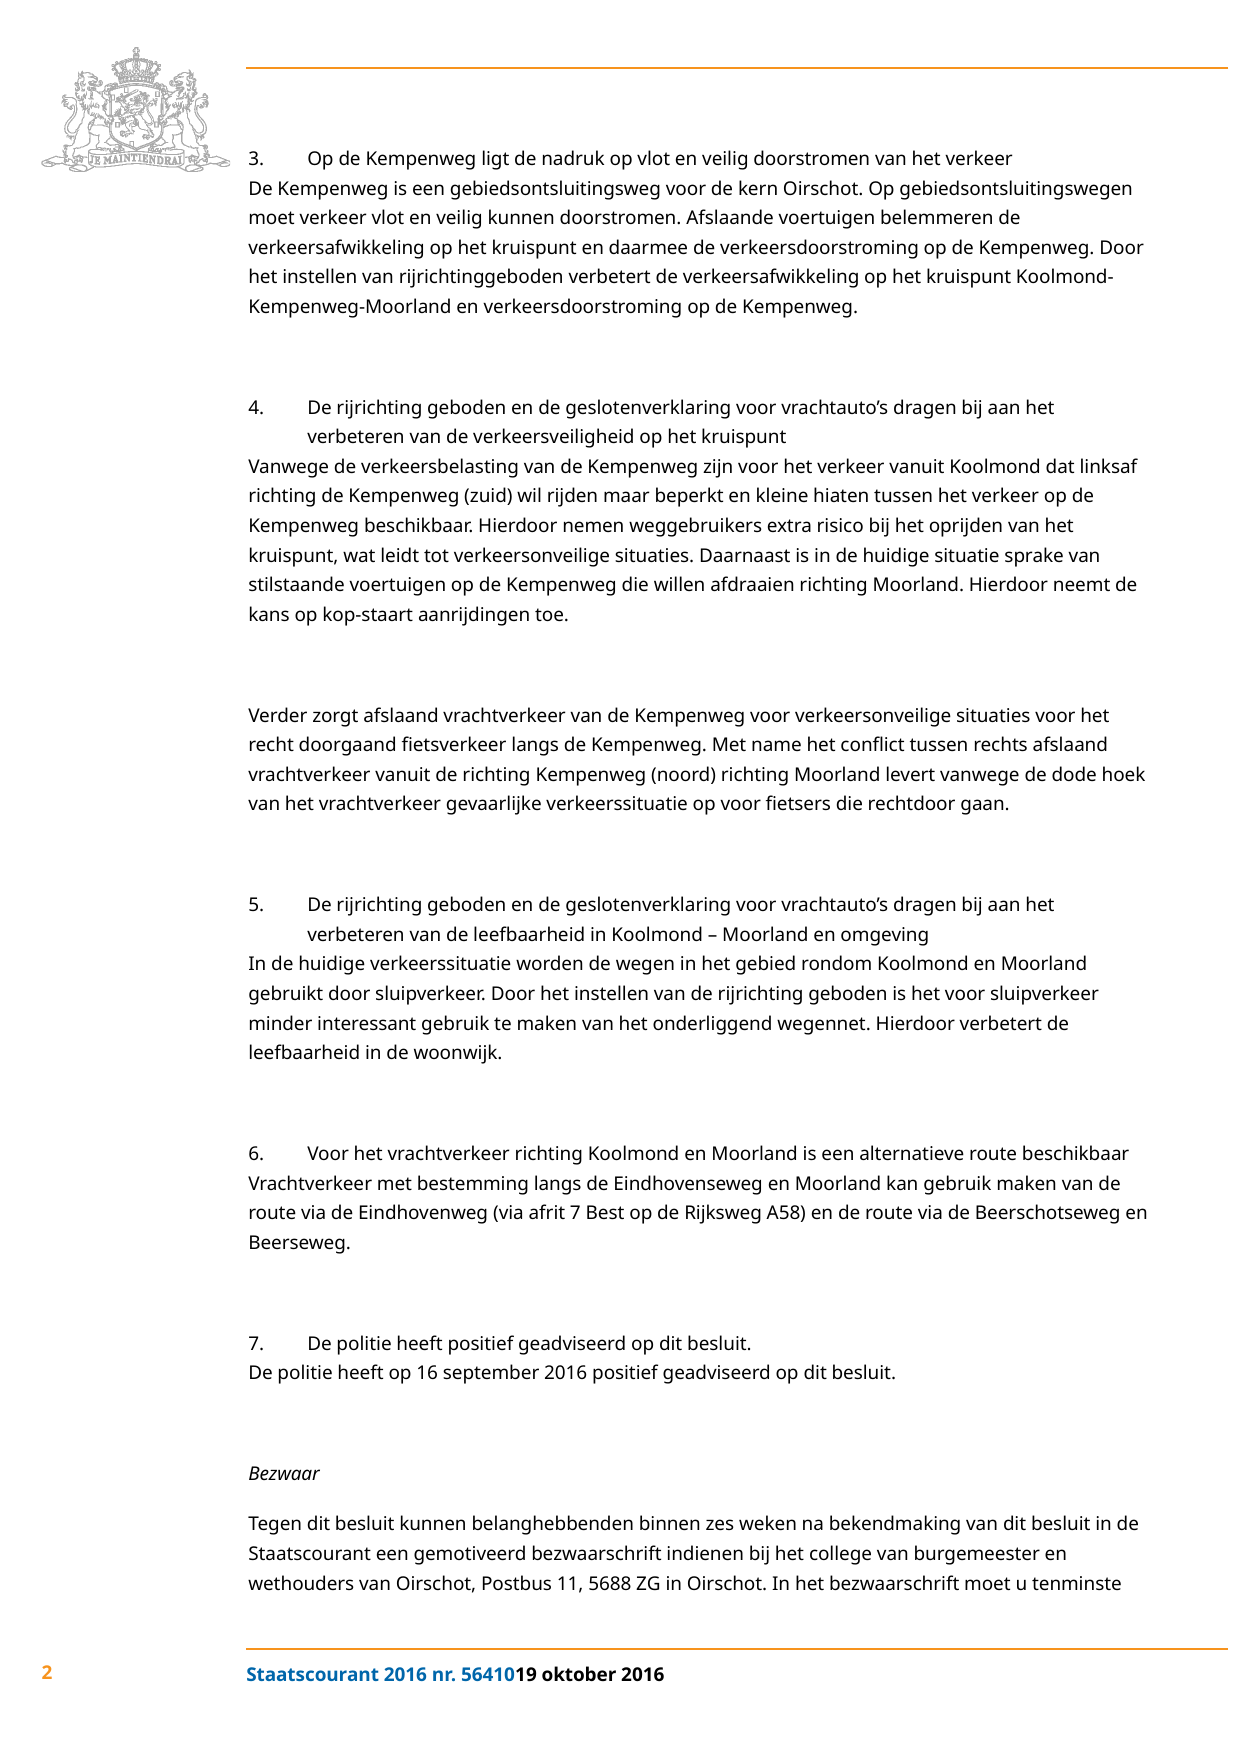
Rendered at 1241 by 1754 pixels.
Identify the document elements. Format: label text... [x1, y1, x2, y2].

text Bezwaar [248, 1460, 1152, 1486]
text De Kempenweg is een gebiedsontsluitingsweg voor de kern Oirschot. Op gebiedsontsluitingswegen moet verkeer vlot en veilig kunnen doorstromen. Afslaande voertuigen belemmeren de verkeersafwikkeling op het kruispunt en daarmee de verkeersdoorstroming op de Kempenweg. Door het instellen van rijrichtinggeboden verbetert de verkeersafwikkeling op het kruispunt Koolmond-Kempenweg-Moorland en verkeersdoorstroming op de Kempenweg. [248, 175, 1152, 319]
text Vanwege de verkeersbelasting van de Kempenweg zijn voor het verkeer vanuit Koolmond dat linksaf richting de Kempenweg (zuid) wil rijden maar beperkt en kleine hiaten tussen het verkeer op de Kempenweg beschikbaar. Hierdoor nemen weggebruikers extra risico bij het oprijden van het kruispunt, wat leidt tot verkeersonveilige situaties. Daarnaast is in de huidige situatie sprake van stilstaande voertuigen op de Kempenweg die willen afdraaien richting Moorland. Hierdoor neemt de kans op kop-staart aanrijdingen toe. [248, 453, 1152, 627]
text Verder zorgt afslaand vrachtverkeer van de Kempenweg voor verkeersonveilige situaties voor het recht doorgaand fietsverkeer langs de Kempenweg. Met name het conflict tussen rechts afslaand vrachtverkeer vanuit de richting Kempenweg (noord) richting Moorland levert vanwege de dode hoek van het vrachtverkeer gevaarlijke verkeerssituatie op voor fietsers die rechtdoor gaan. [248, 702, 1152, 816]
list De rijrichting geboden en de geslotenverklaring voor vrachtauto’s dragen bij aan het verbeteren van de leefbaarheid in Koolmond – Moorland en omgeving [248, 891, 1152, 947]
text Vrachtverkeer met bestemming langs de Eindhovenseweg en Moorland kan gebruik maken van de route via de Eindhovenweg (via afrit 7 Best op de Rijksweg A58) en de route via de Beerschotseweg en Beerseweg. [248, 1170, 1152, 1255]
list Voor het vrachtverkeer richting Koolmond en Moorland is een alternatieve route beschikbaar [248, 1140, 1152, 1166]
list Op de Kempenweg ligt de nadruk op vlot en veilig doorstromen van het verkeer [248, 145, 1152, 171]
list De rijrichting geboden en de geslotenverklaring voor vrachtauto’s dragen bij aan het verbeteren van de verkeersveiligheid op het kruispunt [248, 394, 1152, 449]
text De politie heeft op 16 september 2016 positief geadviseerd op dit besluit. [248, 1359, 1152, 1385]
picture [41, 47, 231, 172]
list De politie heeft positief geadviseerd op dit besluit. [248, 1330, 1152, 1356]
text In de huidige verkeerssituatie worden de wegen in het gebied rondom Koolmond en Moorland gebruikt door sluipverkeer. Door het instellen van de rijrichting geboden is het voor sluipverkeer minder interessant gebruik te maken van het onderliggend wegennet. Hierdoor verbetert de leefbaarheid in de woonwijk. [248, 951, 1152, 1065]
text Tegen dit besluit kunnen belanghebbenden binnen zes weken na bekendmaking van dit besluit in de Staatscourant een gemotiveerd bezwaarschrift indienen bij het college van burgemeester en wethouders van Oirschot, Postbus 11, 5688 ZG in Oirschot. In het bezwaarschrift moet u tenminste [248, 1511, 1152, 1596]
